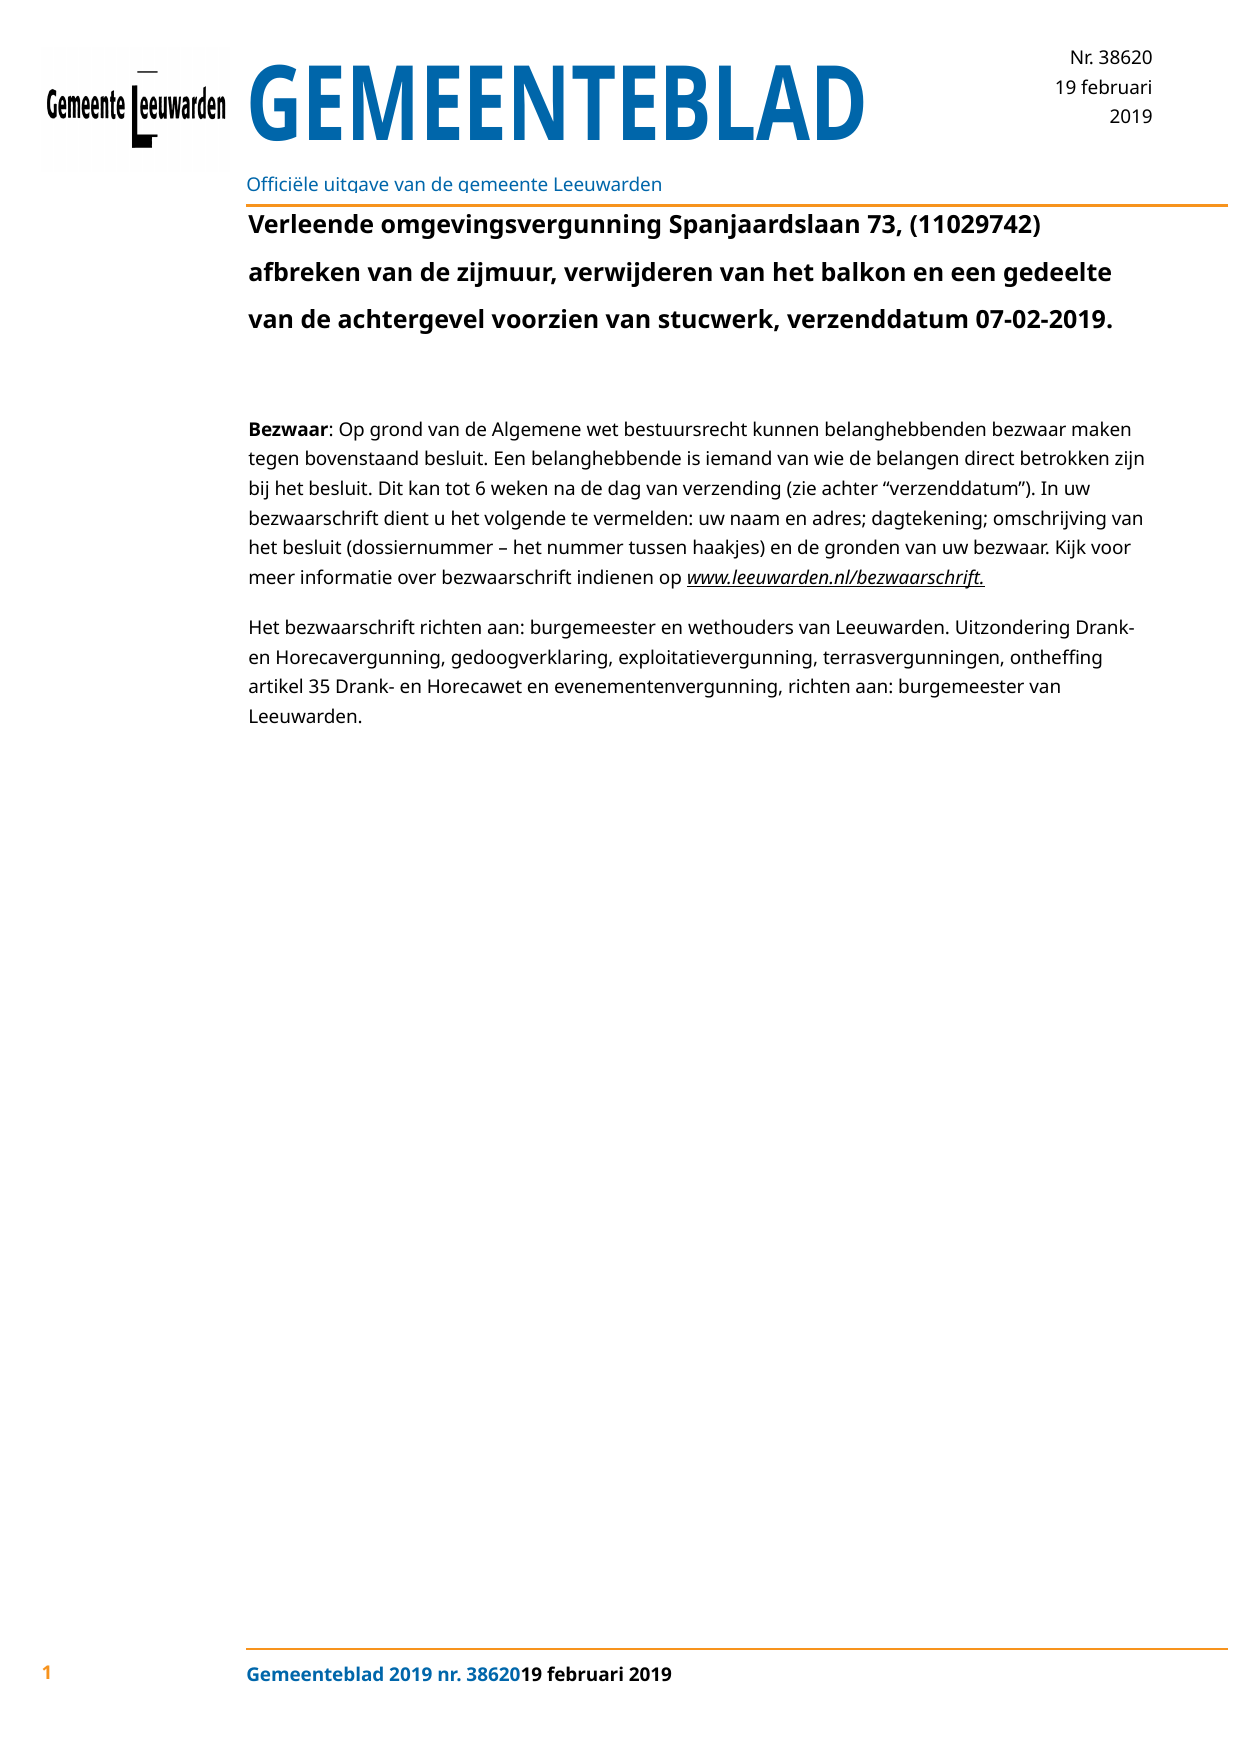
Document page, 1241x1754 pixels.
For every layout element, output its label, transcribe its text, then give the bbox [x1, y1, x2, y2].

text Verleende omgevingsvergunning Spanjaardslaan 73, (11029742) afbreken van de zijmuur, verwijderen van het balkon en een gedeelte van de achtergevel voorzien van stucwerk, verzenddatum 07-02-2019. [248, 207, 1152, 336]
text Bezwaar: Op grond van de Algemene wet bestuursrecht kunnen belanghebbenden bezwaar maken tegen bovenstaand besluit. Een belanghebbende is iemand van wie de belangen direct betrokken zijn bij het besluit. Dit kan tot 6 weken na de dag van verzending (zie achter “verzenddatum”). In uw bezwaarschrift dient u het volgende te vermelden: uw naam en adres; dagtekening; omschrijving van het besluit (dossiernummer – het nummer tussen haakjes) en de gronden van uw bezwaar. Kijk voor meer informatie over bezwaarschrift indienen op www.leeuwarden.nl/bezwaarschrift. [248, 416, 1152, 589]
text Het bezwaarschrift richten aan: burgemeester en wethouders van Leeuwarden. Uitzondering Drank- en Horecavergunning, gedoogverklaring, exploitatievergunning, terrasvergunningen, ontheffing artikel 35 Drank- en Horecawet en evenementenvergunning, richten aan: burgemeester van Leeuwarden. [248, 614, 1152, 729]
picture [41, 47, 231, 172]
